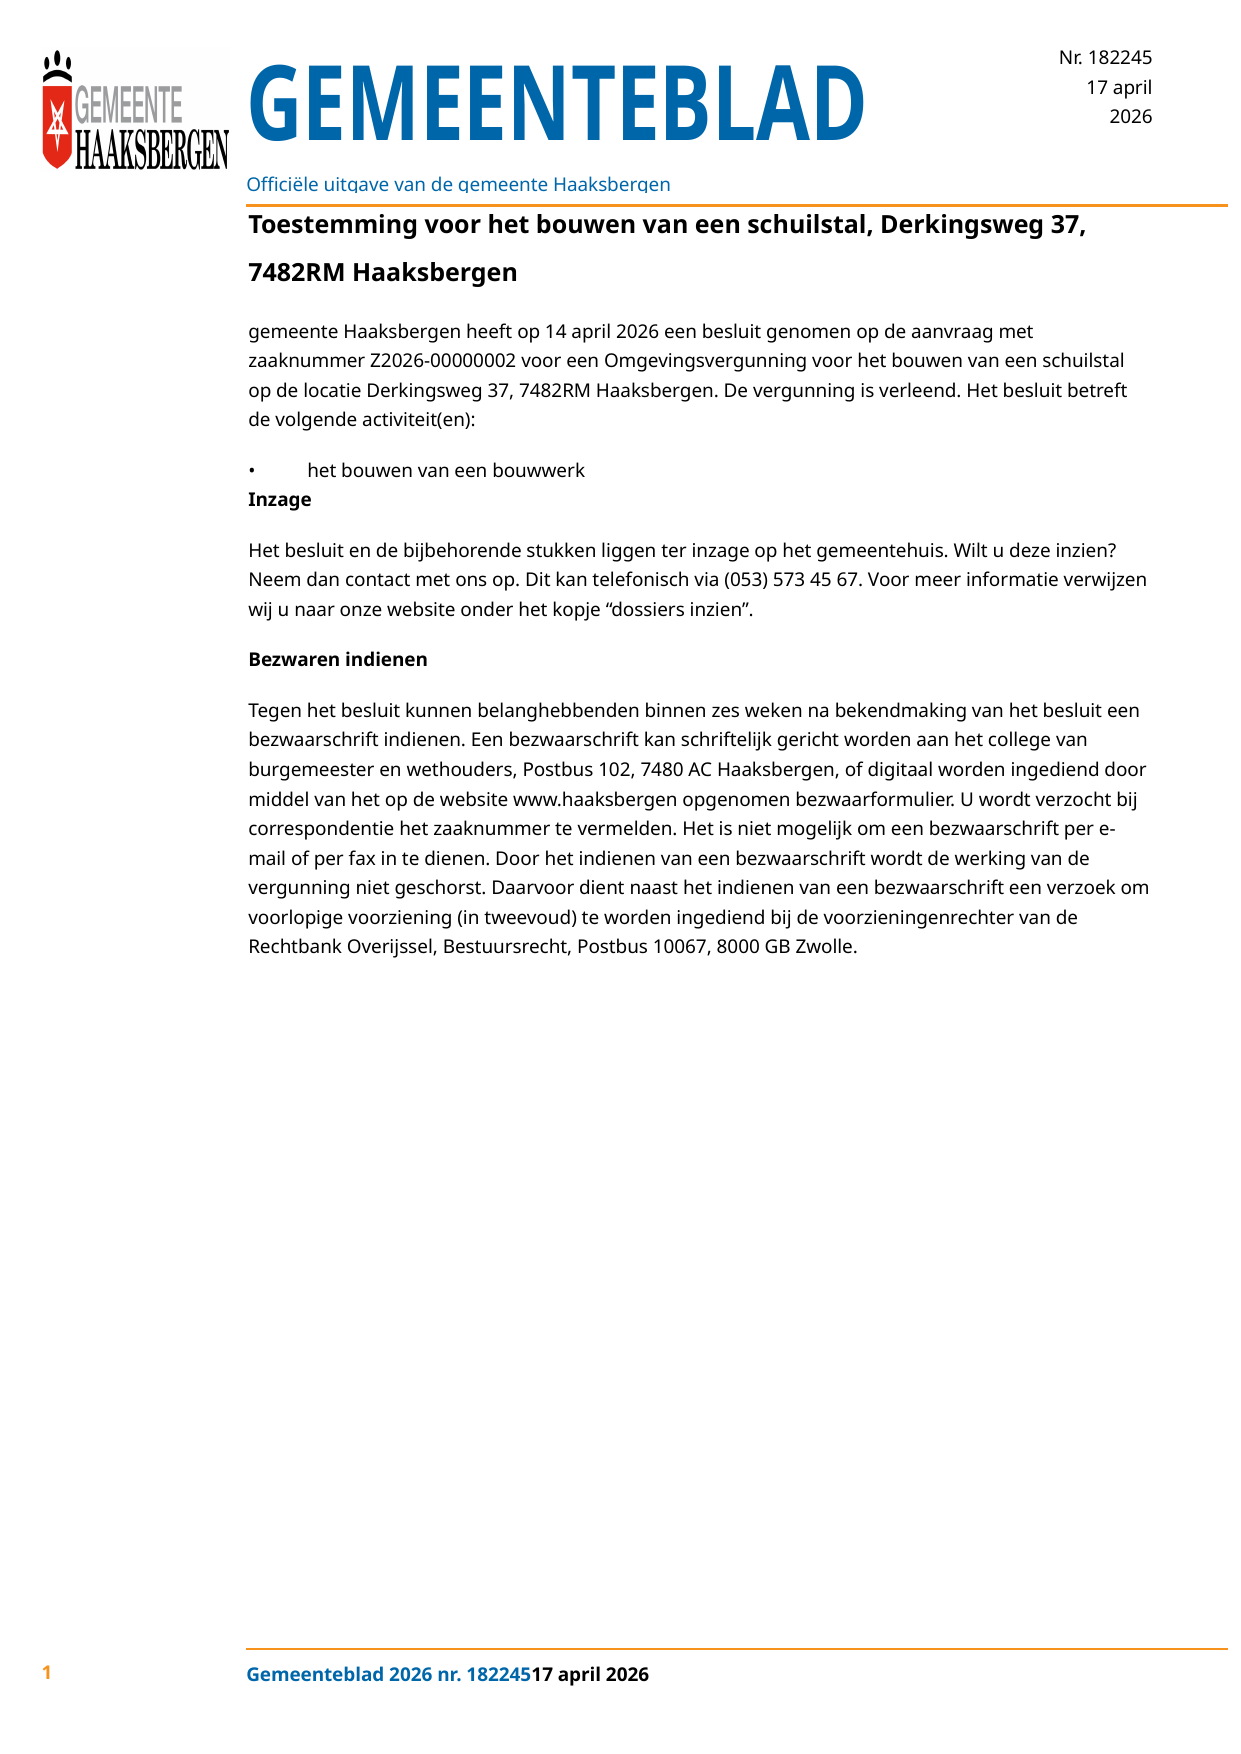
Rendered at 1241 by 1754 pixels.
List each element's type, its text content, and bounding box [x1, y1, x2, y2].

text gemeente Haaksbergen heeft op 14 april 2026 een besluit genomen op de aanvraag met zaaknummer Z2026-00000002 voor een Omgevingsvergunning voor het bouwen van een schuilstal op de locatie Derkingsweg 37, 7482RM Haaksbergen. De vergunning is verleend. Het besluit betreft de volgende activiteit(en): [248, 318, 1152, 432]
text Toestemming voor het bouwen van een schuilstal, Derkingsweg 37, 7482RM Haaksbergen [248, 207, 1152, 288]
list het bouwen van een bouwwerk [248, 457, 1152, 483]
text Het besluit en de bijbehorende stukken liggen ter inzage op het gemeentehuis. Wilt u deze inzien? Neem dan contact met ons op. Dit kan telefonisch via (053) 573 45 67. Voor meer informatie verwijzen wij u naar onze website onder het kopje “dossiers inzien”. [248, 537, 1152, 622]
text Tegen het besluit kunnen belanghebbenden binnen zes weken na bekendmaking van het besluit een bezwaarschrift indienen. Een bezwaarschrift kan schriftelijk gericht worden aan het college van burgemeester en wethouders, Postbus 102, 7480 AC Haaksbergen, of digitaal worden ingediend door middel van het op de website www.haaksbergen opgenomen bezwaarformulier. U wordt verzocht bij correspondentie het zaaknummer te vermelden. Het is niet mogelijk om een bezwaarschrift per e-mail of per fax in te dienen. Door het indienen van een bezwaarschrift wordt de werking van de vergunning niet geschorst. Daarvoor dient naast het indienen van een bezwaarschrift een verzoek om voorlopige voorziening (in tweevoud) te worden ingediend bij de voorzieningenrechter van de Rechtbank Overijssel, Bestuursrecht, Postbus 10067, 8000 GB Zwolle. [248, 697, 1152, 959]
picture [41, 47, 231, 172]
text Bezwaren indienen [248, 647, 1152, 672]
text Inzage [248, 487, 1152, 512]
